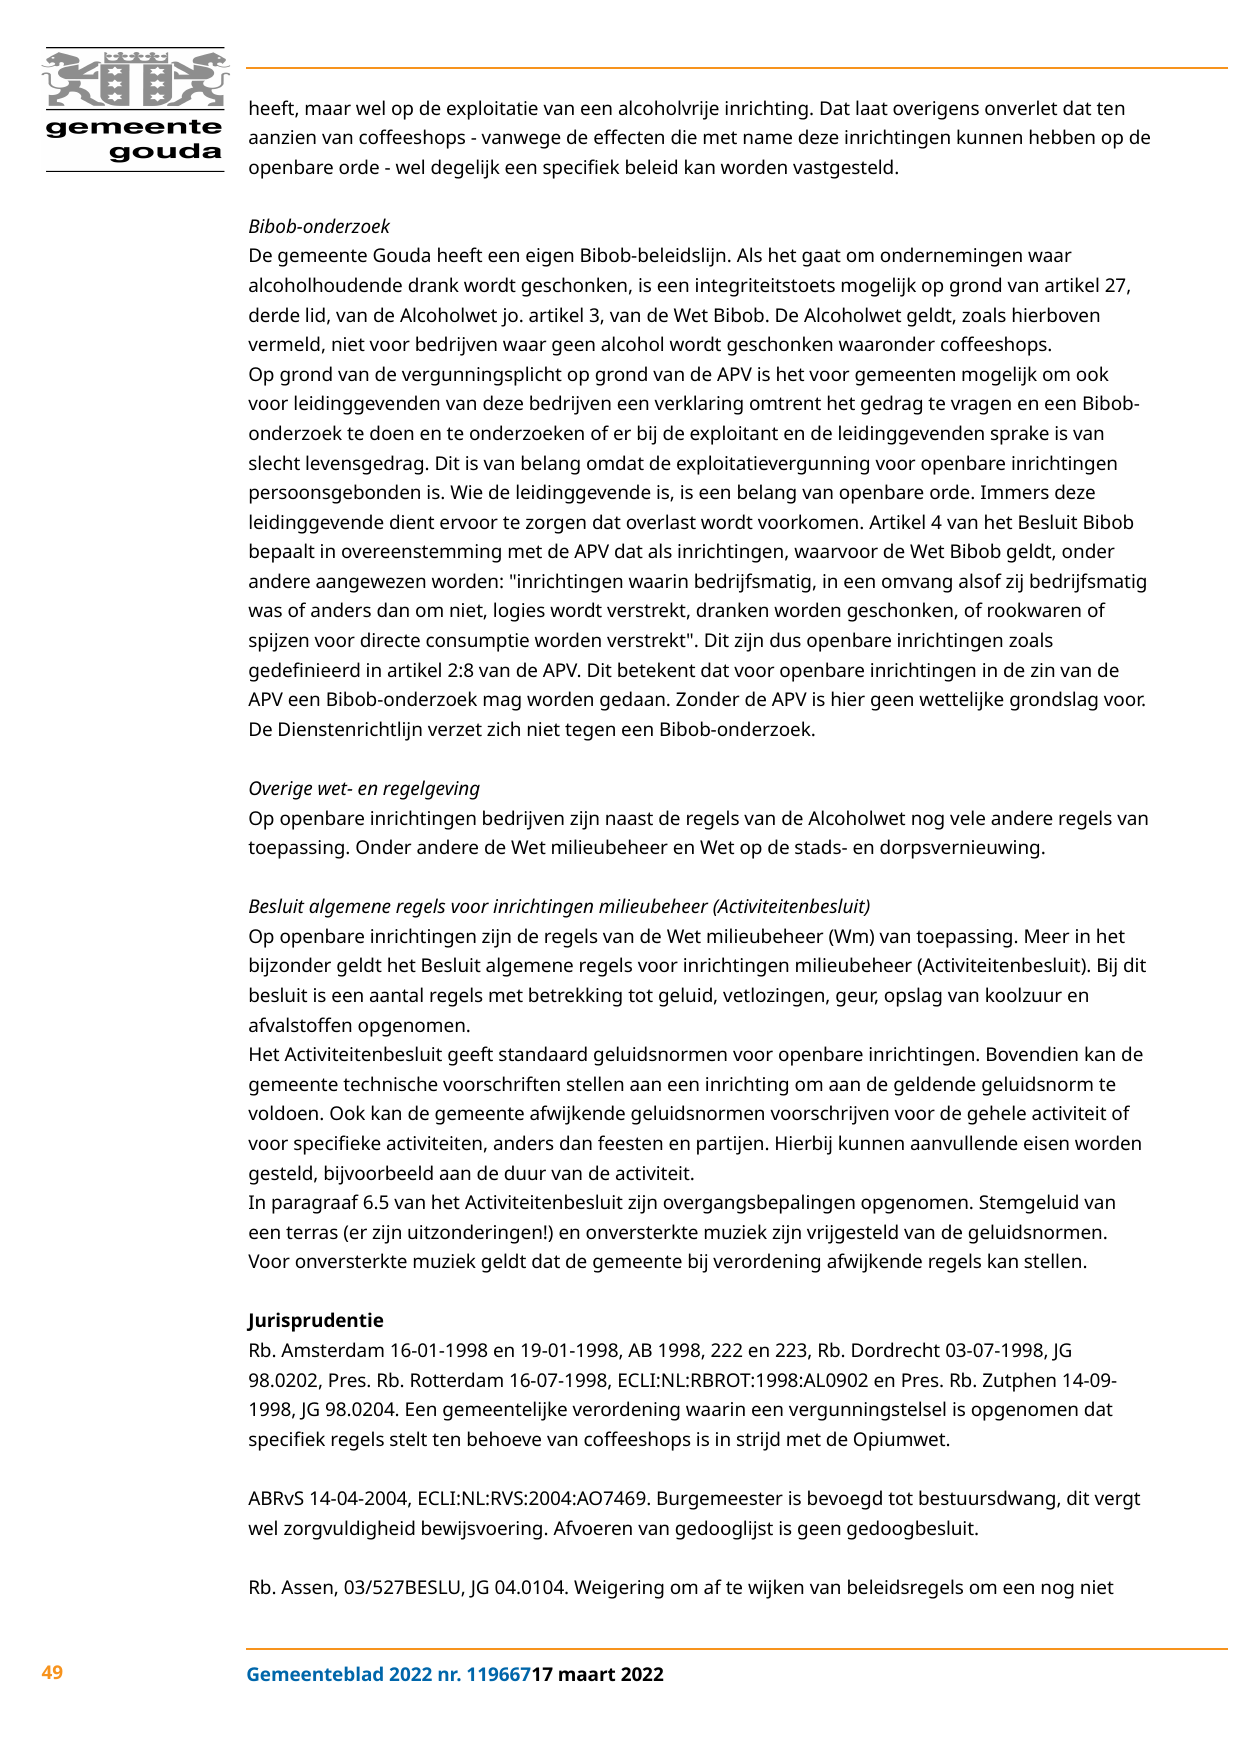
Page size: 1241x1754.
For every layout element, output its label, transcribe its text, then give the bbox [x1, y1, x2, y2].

text Op grond van de vergunningsplicht op grond van de APV is het voor gemeenten mogelijk om ook voor leidinggevenden van deze bedrijven een verklaring omtrent het gedrag te vragen en een Bibob-onderzoek te doen en te onderzoeken of er bij de exploitant en de leidinggevenden sprake is van slecht levensgedrag. Dit is van belang omdat de exploitatievergunning voor openbare inrichtingen persoonsgebonden is. Wie de leidinggevende is, is een belang van openbare orde. Immers deze leidinggevende dient ervoor te zorgen dat overlast wordt voorkomen. Artikel 4 van het Besluit Bibob bepaalt in overeenstemming met de APV dat als inrichtingen, waarvoor de Wet Bibob geldt, onder andere aangewezen worden: "inrichtingen waarin bedrijfsmatig, in een omvang alsof zij bedrijfsmatig was of anders dan om niet, logies wordt verstrekt, dranken worden geschonken, of rookwaren of spijzen voor directe consumptie worden verstrekt". Dit zijn dus openbare inrichtingen zoals gedefinieerd in artikel 2:8 van de APV. Dit betekent dat voor openbare inrichtingen in de zin van de APV een Bibob-onderzoek mag worden gedaan. Zonder de APV is hier geen wettelijke grondslag voor. De Dienstenrichtlijn verzet zich niet tegen een Bibob-onderzoek. [248, 361, 1152, 742]
text In paragraaf 6.5 van het Activiteitenbesluit zijn overgangsbepalingen opgenomen. Stemgeluid van een terras (er zijn uitzonderingen!) en onversterkte muziek zijn vrijgesteld van de geluidsnormen. Voor onversterkte muziek geldt dat de gemeente bij verordening afwijkende regels kan stellen. [248, 1189, 1152, 1274]
text Op openbare inrichtingen zijn de regels van de Wet milieubeheer (Wm) van toepassing. Meer in het bijzonder geldt het Besluit algemene regels voor inrichtingen milieubeheer (Activiteitenbesluit). Bij dit besluit is een aantal regels met betrekking tot geluid, vetlozingen, geur, opslag van koolzuur en afvalstoffen opgenomen. [248, 923, 1152, 1038]
text Besluit algemene regels voor inrichtingen milieubeheer (Activiteitenbesluit) [248, 893, 1152, 919]
text De gemeente Gouda heeft een eigen Bibob-beleidslijn. Als het gaat om ondernemingen waar alcoholhoudende drank wordt geschonken, is een integriteitstoets mogelijk op grond van artikel 27, derde lid, van de Alcoholwet jo. artikel 3, van de Wet Bibob. De Alcoholwet geldt, zoals hierboven vermeld, niet voor bedrijven waar geen alcohol wordt geschonken waaronder coffeeshops. [248, 243, 1152, 357]
text ABRvS 14-04-2004, ECLI:NL:RVS:2004:AO7469. Burgemeester is bevoegd tot bestuursdwang, dit vergt wel zorgvuldigheid bewijsvoering. Afvoeren van gedooglijst is geen gedoogbesluit. [248, 1485, 1152, 1541]
text Het Activiteitenbesluit geeft standaard geluidsnormen voor openbare inrichtingen. Bovendien kan de gemeente technische voorschriften stellen aan een inrichting om aan de geldende geluidsnorm te voldoen. Ook kan de gemeente afwijkende geluidsnormen voorschrijven voor de gehele activiteit of voor specifieke activiteiten, anders dan feesten en partijen. Hierbij kunnen aanvullende eisen worden gesteld, bijvoorbeeld aan de duur van de activiteit. [248, 1041, 1152, 1186]
picture [41, 47, 231, 172]
text Op openbare inrichtingen bedrijven zijn naast de regels van de Alcoholwet nog vele andere regels van toepassing. Onder andere de Wet milieubeheer en Wet op de stads- en dorpsvernieuwing. [248, 805, 1152, 860]
text Bibob-onderzoek [248, 213, 1152, 239]
text heeft, maar wel op de exploitatie van een alcoholvrije inrichting. Dat laat overigens onverlet dat ten aanzien van coffeeshops - vanwege de effecten die met name deze inrichtingen kunnen hebben op de openbare orde - wel degelijk een specifiek beleid kan worden vastgesteld. [248, 95, 1152, 180]
text Overige wet- en regelgeving [248, 775, 1152, 801]
text Jurisprudentie [248, 1308, 1152, 1333]
text Rb. Amsterdam 16-01-1998 en 19-01-1998, AB 1998, 222 en 223, Rb. Dordrecht 03-07-1998, JG 98.0202, Pres. Rb. Rotterdam 16-07-1998, ECLI:NL:RBROT:1998:AL0902 en Pres. Rb. Zutphen 14-09-1998, JG 98.0204. Een gemeentelijke verordening waarin een vergunningstelsel is opgenomen dat specifiek regels stelt ten behoeve van coffeeshops is in strijd met de Opiumwet. [248, 1337, 1152, 1452]
text Rb. Assen, 03/527BESLU, JG 04.0104. Weigering om af te wijken van beleidsregels om een nog niet [248, 1574, 1152, 1600]
